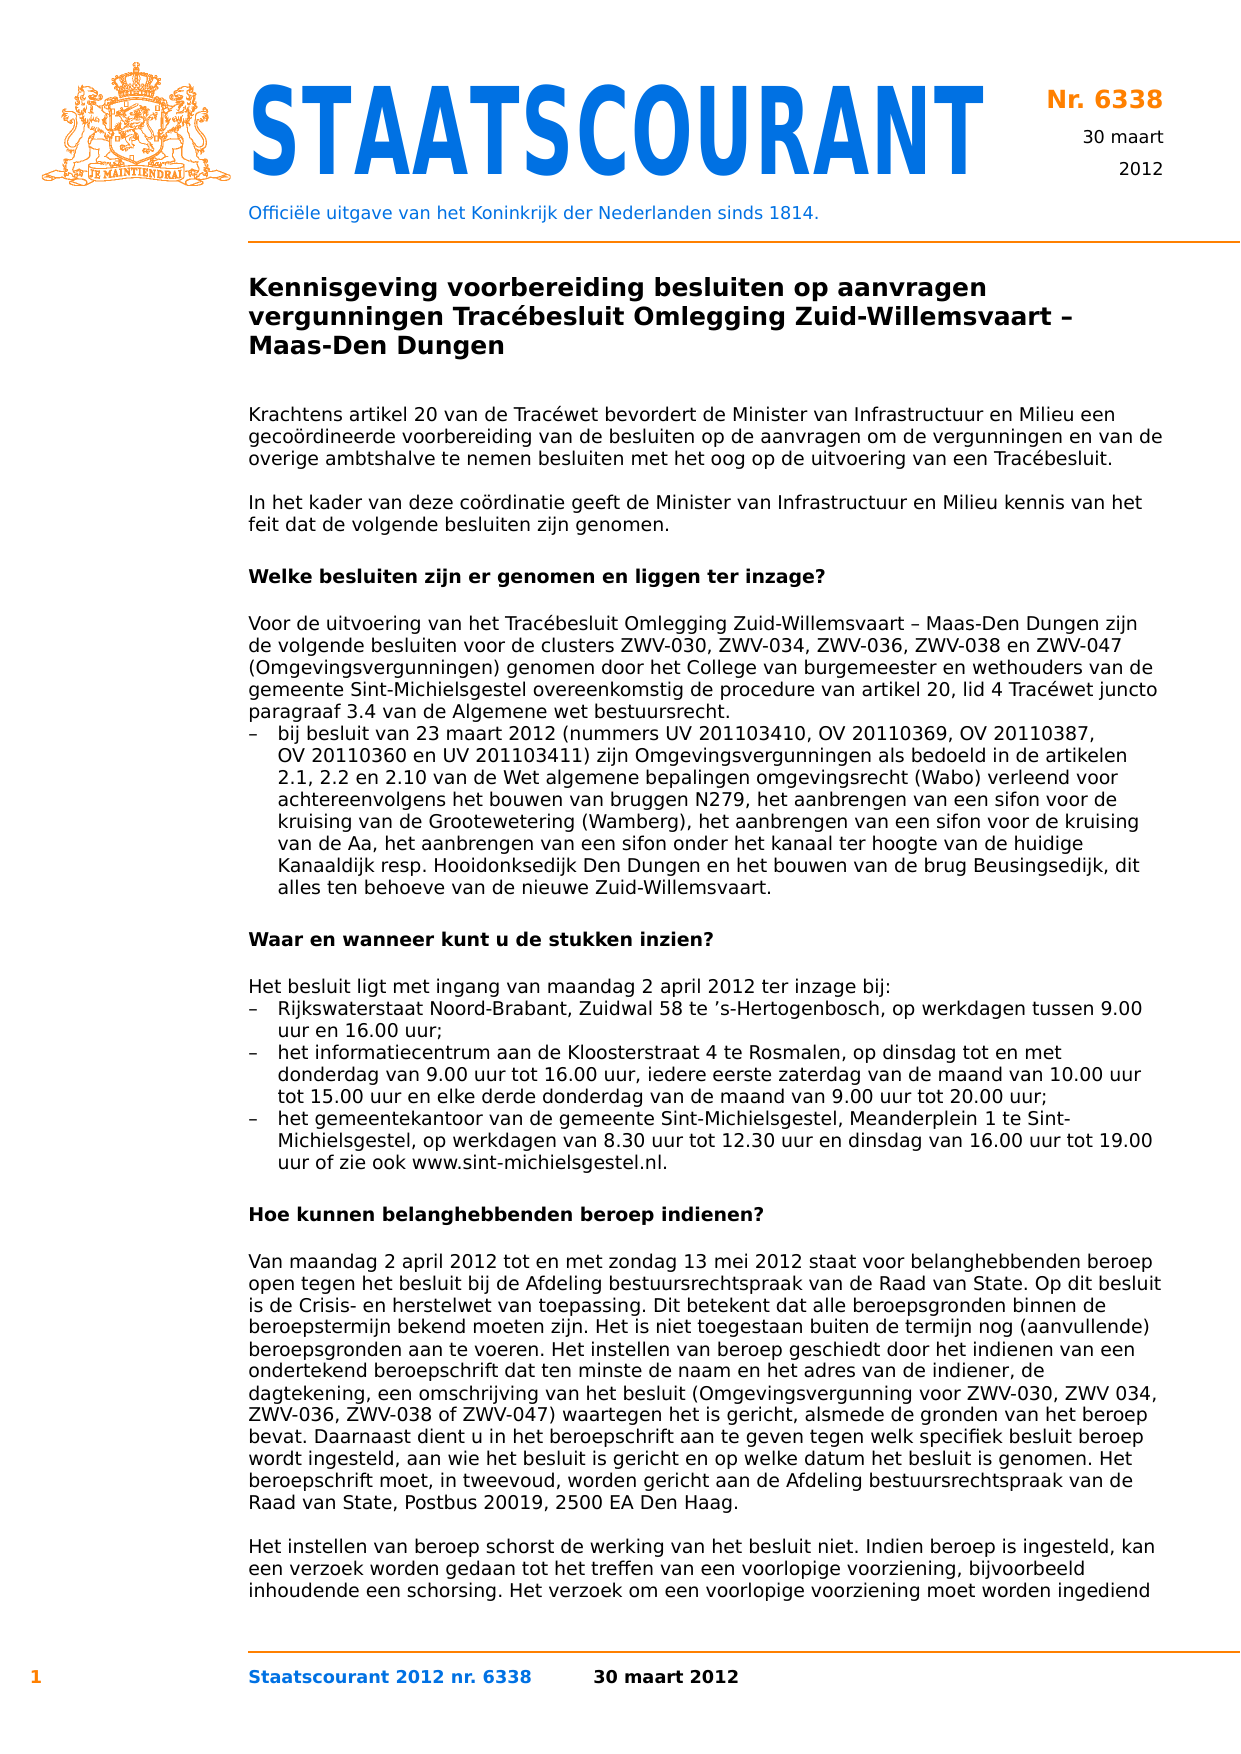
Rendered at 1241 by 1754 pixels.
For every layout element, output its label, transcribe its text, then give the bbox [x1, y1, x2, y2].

subtitle Waar en wanneer kunt u de stukken inzien? [248, 929, 1163, 951]
text Het besluit ligt met ingang van maandag 2 april 2012 ter inzage bij: [248, 976, 1163, 998]
text – Rijkswaterstaat Noord-Brabant, Zuidwal 58 te ’s-Hertogenbosch, op werkdagen tussen 9.00 uur en 16.00 uur; [248, 998, 1163, 1042]
text Van maandag 2 april 2012 tot en met zondag 13 mei 2012 staat voor belanghebbenden beroep open tegen het besluit bij de Afdeling bestuursrechtspraak van de Raad van State. Op dit besluit is de Crisis- en herstelwet van toepassing. Dit betekent dat alle beroepsgronden binnen de beroepstermijn bekend moeten zijn. Het is niet toegestaan buiten de termijn nog (aanvullende) beroepsgronden aan te voeren. Het instellen van beroep geschiedt door het indienen van een ondertekend beroepschrift dat ten minste de naam en het adres van de indiener, de dagtekening, een omschrijving van het besluit (Omgevingsvergunning voor ZWV-030, ZWV 034, ZWV-036, ZWV-038 of ZWV-047) waartegen het is gericht, alsmede de gronden van het beroep bevat. Daarnaast dient u in het beroepschrift aan te geven tegen welk specifiek besluit beroep wordt ingesteld, aan wie het besluit is gericht en op welke datum het besluit is genomen. Het beroepschrift moet, in tweevoud, worden gericht aan de Afdeling bestuursrechtspraak van de Raad van State, Postbus 20019, 2500 EA Den Haag. [248, 1251, 1163, 1514]
subtitle Hoe kunnen belanghebbenden beroep indienen? [248, 1203, 1163, 1226]
picture [41, 62, 231, 186]
text – het gemeentekantoor van de gemeente Sint-Michielsgestel, Meanderplein 1 te Sint-Michielsgestel, op werkdagen van 8.30 uur tot 12.30 uur en dinsdag van 16.00 uur tot 19.00 uur of zie ook www.sint-michielsgestel.nl. [248, 1108, 1163, 1173]
table_cell 30 maart [998, 121, 1240, 153]
subtitle Welke besluiten zijn er genomen en liggen ter inzage? [248, 566, 1163, 588]
text – het informatiecentrum aan de Kloosterstraat 4 te Rosmalen, op dinsdag tot en met donderdag van 9.00 uur tot 16.00 uur, iedere eerste zaterdag van de maand van 10.00 uur tot 15.00 uur en elke derde donderdag van de maand van 9.00 uur tot 20.00 uur; [248, 1042, 1163, 1108]
table_header Nr. 6338 [998, 62, 1240, 121]
text Het instellen van beroep schorst de werking van het besluit niet. Indien beroep is ingesteld, kan een verzoek worden gedaan tot het treffen van een voorlopige voorziening, bijvoorbeeld inhoudende een schorsing. Het verzoek om een voorlopige voorziening moet worden ingediend [248, 1536, 1163, 1602]
table_header STAATSCOURANT [248, 62, 998, 203]
table_header [25, 62, 248, 241]
subtitle Kennisgeving voorbereiding besluiten op aanvragen vergunningen Tracébesluit Omlegging Zuid-Willemsvaart – Maas-Den Dungen [248, 273, 1163, 361]
table_cell 2012 [998, 153, 1240, 203]
text – bij besluit van 23 maart 2012 (nummers UV 201103410, OV 20110369, OV 20110387, OV 20110360 en UV 201103411) zijn Omgevingsvergunningen als bedoeld in de artikelen 2.1, 2.2 en 2.10 van de Wet algemene bepalingen omgevingsrecht (Wabo) verleend voor achtereenvolgens het bouwen van bruggen N279, het aanbrengen van een sifon voor de kruising van de Grootewetering (Wamberg), het aanbrengen van een sifon voor de kruising van de Aa, het aanbrengen van een sifon onder het kanaal ter hoogte van de huidige Kanaaldijk resp. Hooidonksedijk Den Dungen en het bouwen van de brug Beusingsedijk, dit alles ten behoeve van de nieuwe Zuid-Willemsvaart. [248, 723, 1163, 899]
table_cell Officiële uitgave van het Koninkrijk der Nederlanden sinds 1814. [248, 203, 1240, 241]
text Voor de uitvoering van het Tracébesluit Omlegging Zuid-Willemsvaart – Maas-Den Dungen zijn de volgende besluiten voor de clusters ZWV-030, ZWV-034, ZWV-036, ZWV-038 en ZWV-047 (Omgevingsvergunningen) genomen door het College van burgemeester en wethouders van de gemeente Sint-Michielsgestel overeenkomstig de procedure van artikel 20, lid 4 Tracéwet juncto paragraaf 3.4 van de Algemene wet bestuursrecht. [248, 613, 1163, 723]
text In het kader van deze coördinatie geeft de Minister van Infrastructuur en Milieu kennis van het feit dat de volgende besluiten zijn genomen. [248, 492, 1163, 536]
text Krachtens artikel 20 van de Tracéwet bevordert de Minister van Infrastructuur en Milieu een gecoördineerde voorbereiding van de besluiten op de aanvragen om de vergunningen en van de overige ambtshalve te nemen besluiten met het oog op de uitvoering van een Tracébesluit. [248, 404, 1163, 470]
